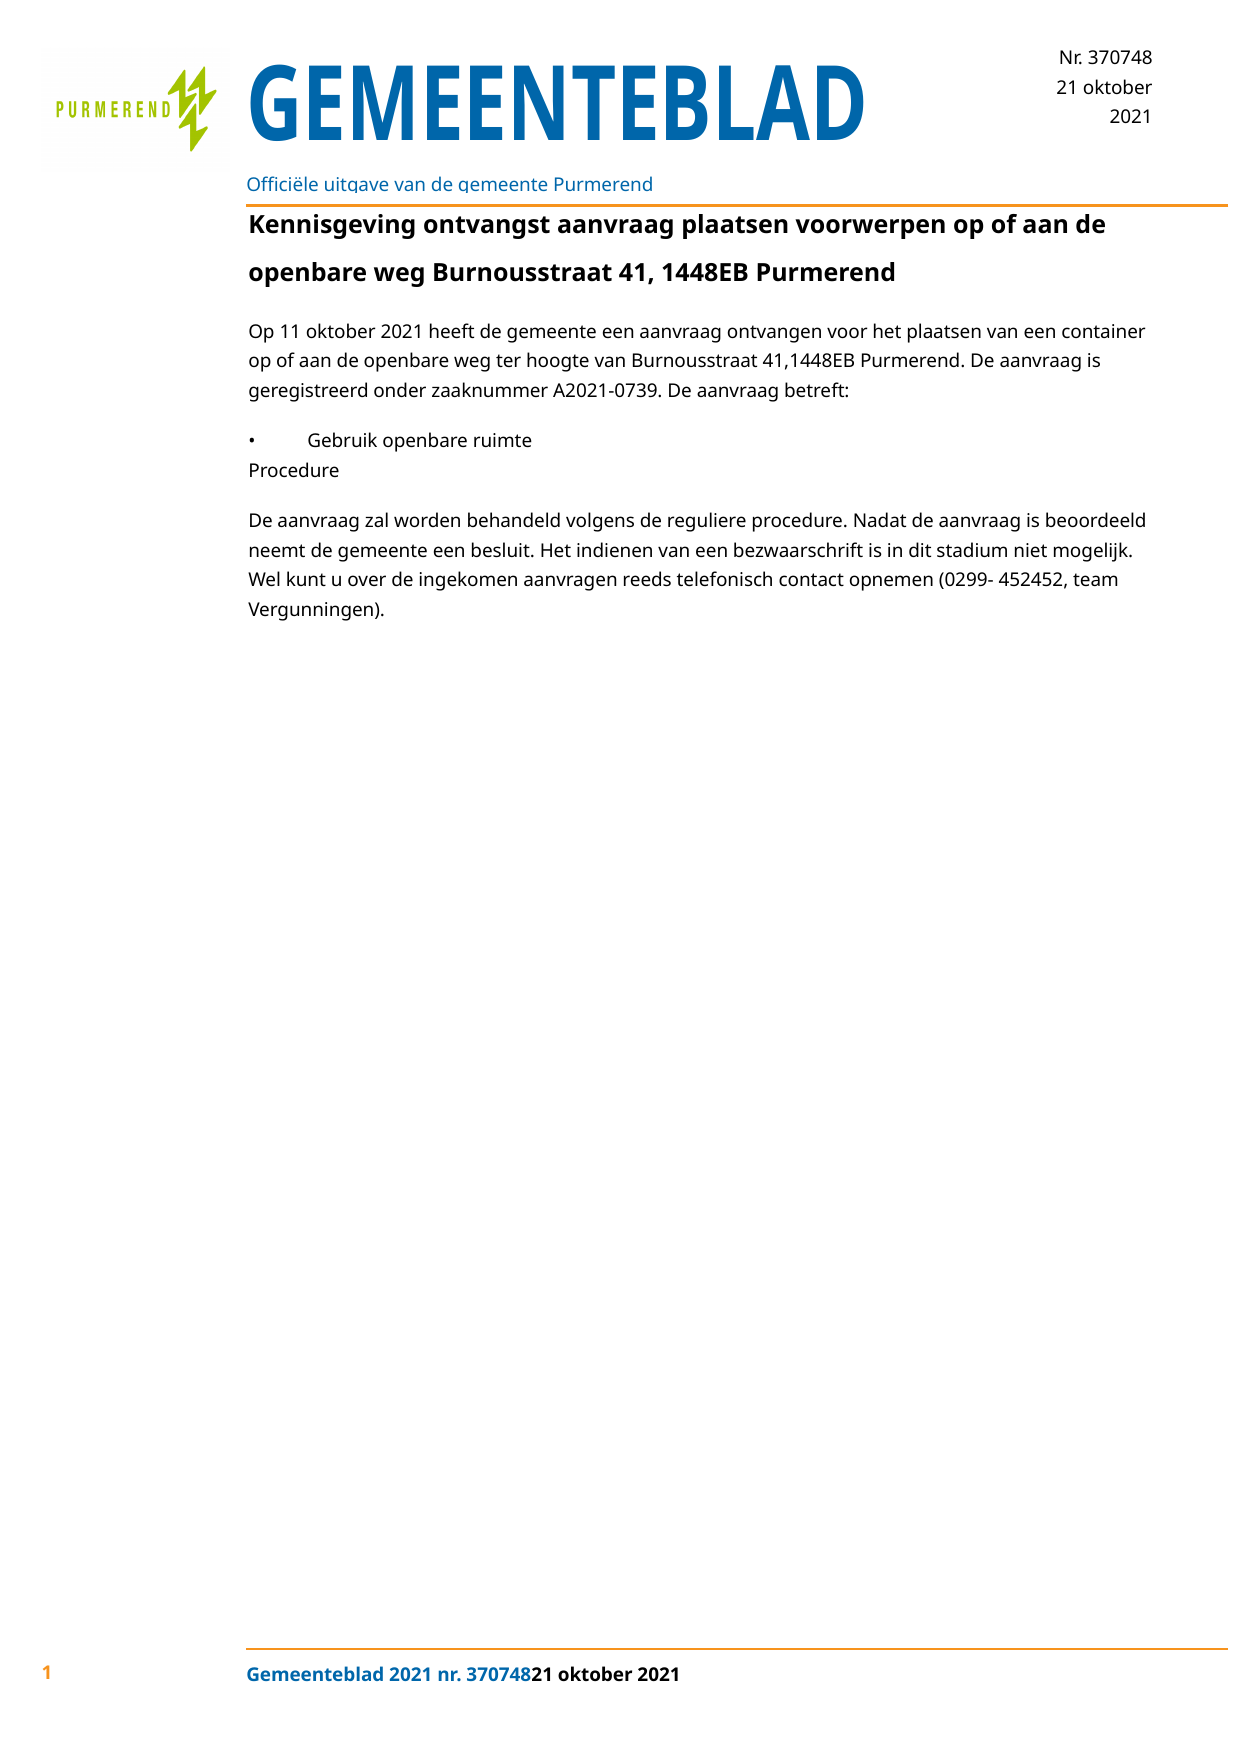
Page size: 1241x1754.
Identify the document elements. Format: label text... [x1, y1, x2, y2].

text Kennisgeving ontvangst aanvraag plaatsen voorwerpen op of aan de openbare weg Burnousstraat 41, 1448EB Purmerend [248, 207, 1152, 288]
text Op 11 oktober 2021 heeft de gemeente een aanvraag ontvangen voor het plaatsen van een container op of aan de openbare weg ter hoogte van Burnousstraat 41,1448EB Purmerend. De aanvraag is geregistreerd onder zaaknummer A2021-0739. De aanvraag betreft: [248, 318, 1152, 403]
picture [41, 47, 231, 172]
text De aanvraag zal worden behandeld volgens de reguliere procedure. Nadat de aanvraag is beoordeeld neemt de gemeente een besluit. Het indienen van een bezwaarschrift is in dit stadium niet mogelijk. Wel kunt u over de ingekomen aanvragen reeds telefonisch contact opnemen (0299- 452452, team Vergunningen). [248, 507, 1152, 622]
list Gebruik openbare ruimte [248, 427, 1152, 453]
text Procedure [248, 457, 1152, 483]
